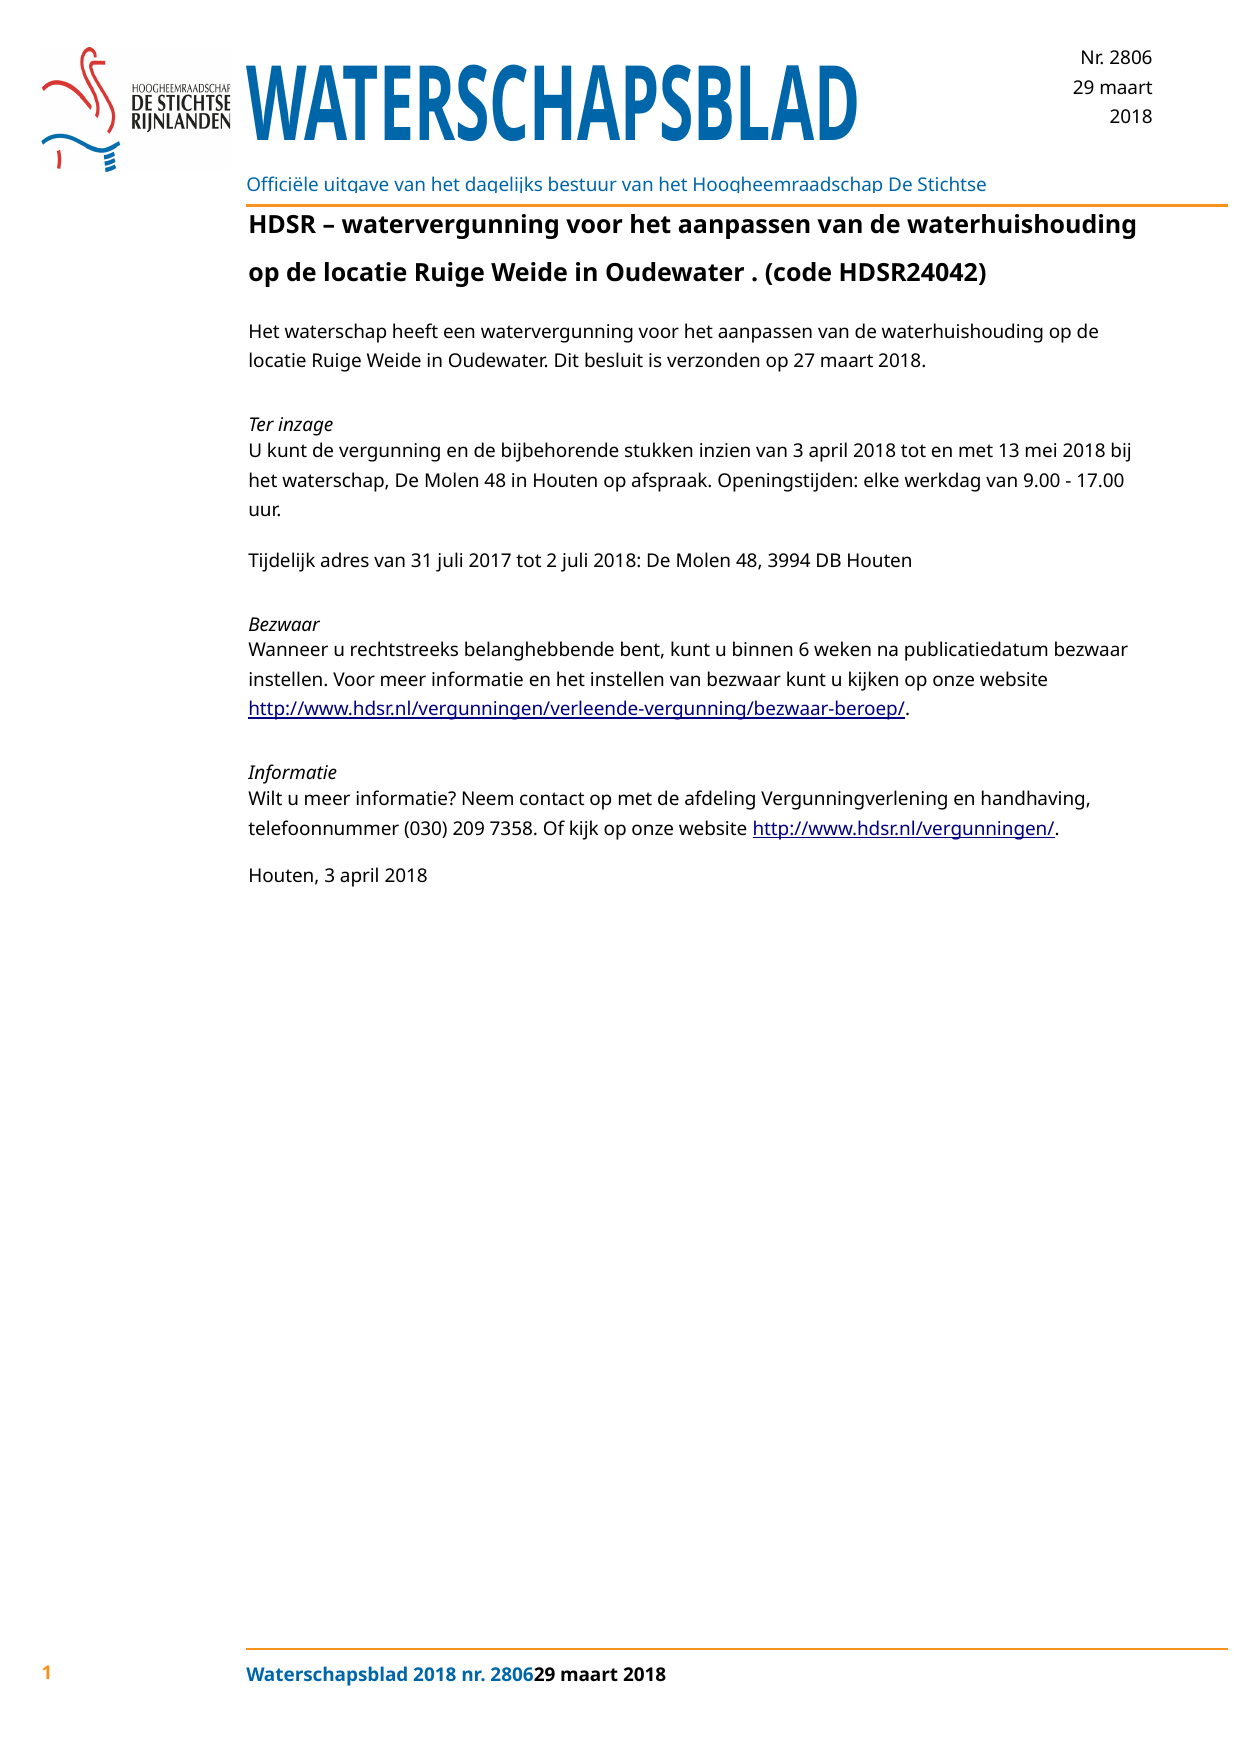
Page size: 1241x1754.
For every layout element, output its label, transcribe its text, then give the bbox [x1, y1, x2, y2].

text Wanneer u rechtstreeks belanghebbende bent, kunt u binnen 6 weken na publicatiedatum bezwaar instellen. Voor meer informatie en het instellen van bezwaar kunt u kijken op onze website http://www.hdsr.nl/vergunningen/verleende-vergunning/bezwaar-beroep/. [248, 636, 1152, 721]
text Bezwaar [248, 611, 1152, 636]
text Ter inzage [248, 411, 1152, 437]
text Houten, 3 april 2018 [248, 863, 1152, 888]
picture [41, 47, 231, 172]
text HDSR – watervergunning voor het aanpassen van de waterhuishouding op de locatie Ruige Weide in Oudewater . (code HDSR24042) [248, 207, 1152, 288]
text Het waterschap heeft een watervergunning voor het aanpassen van de waterhuishouding op de locatie Ruige Weide in Oudewater. Dit besluit is verzonden op 27 maart 2018. [248, 318, 1152, 373]
text Wilt u meer informatie? Neem contact op met de afdeling Vergunningverlening en handhaving, telefoonnummer (030) 209 7358. Of kijk op onze website http://www.hdsr.nl/vergunningen/. [248, 785, 1152, 841]
text Informatie [248, 759, 1152, 785]
text U kunt de vergunning en de bijbehorende stukken inzien van 3 april 2018 tot en met 13 mei 2018 bij het waterschap, De Molen 48 in Houten op afspraak. Openingstijden: elke werkdag van 9.00 - 17.00 uur. [248, 437, 1152, 522]
text Tijdelijk adres van 31 juli 2017 tot 2 juli 2018: De Molen 48, 3994 DB Houten [248, 547, 1152, 572]
